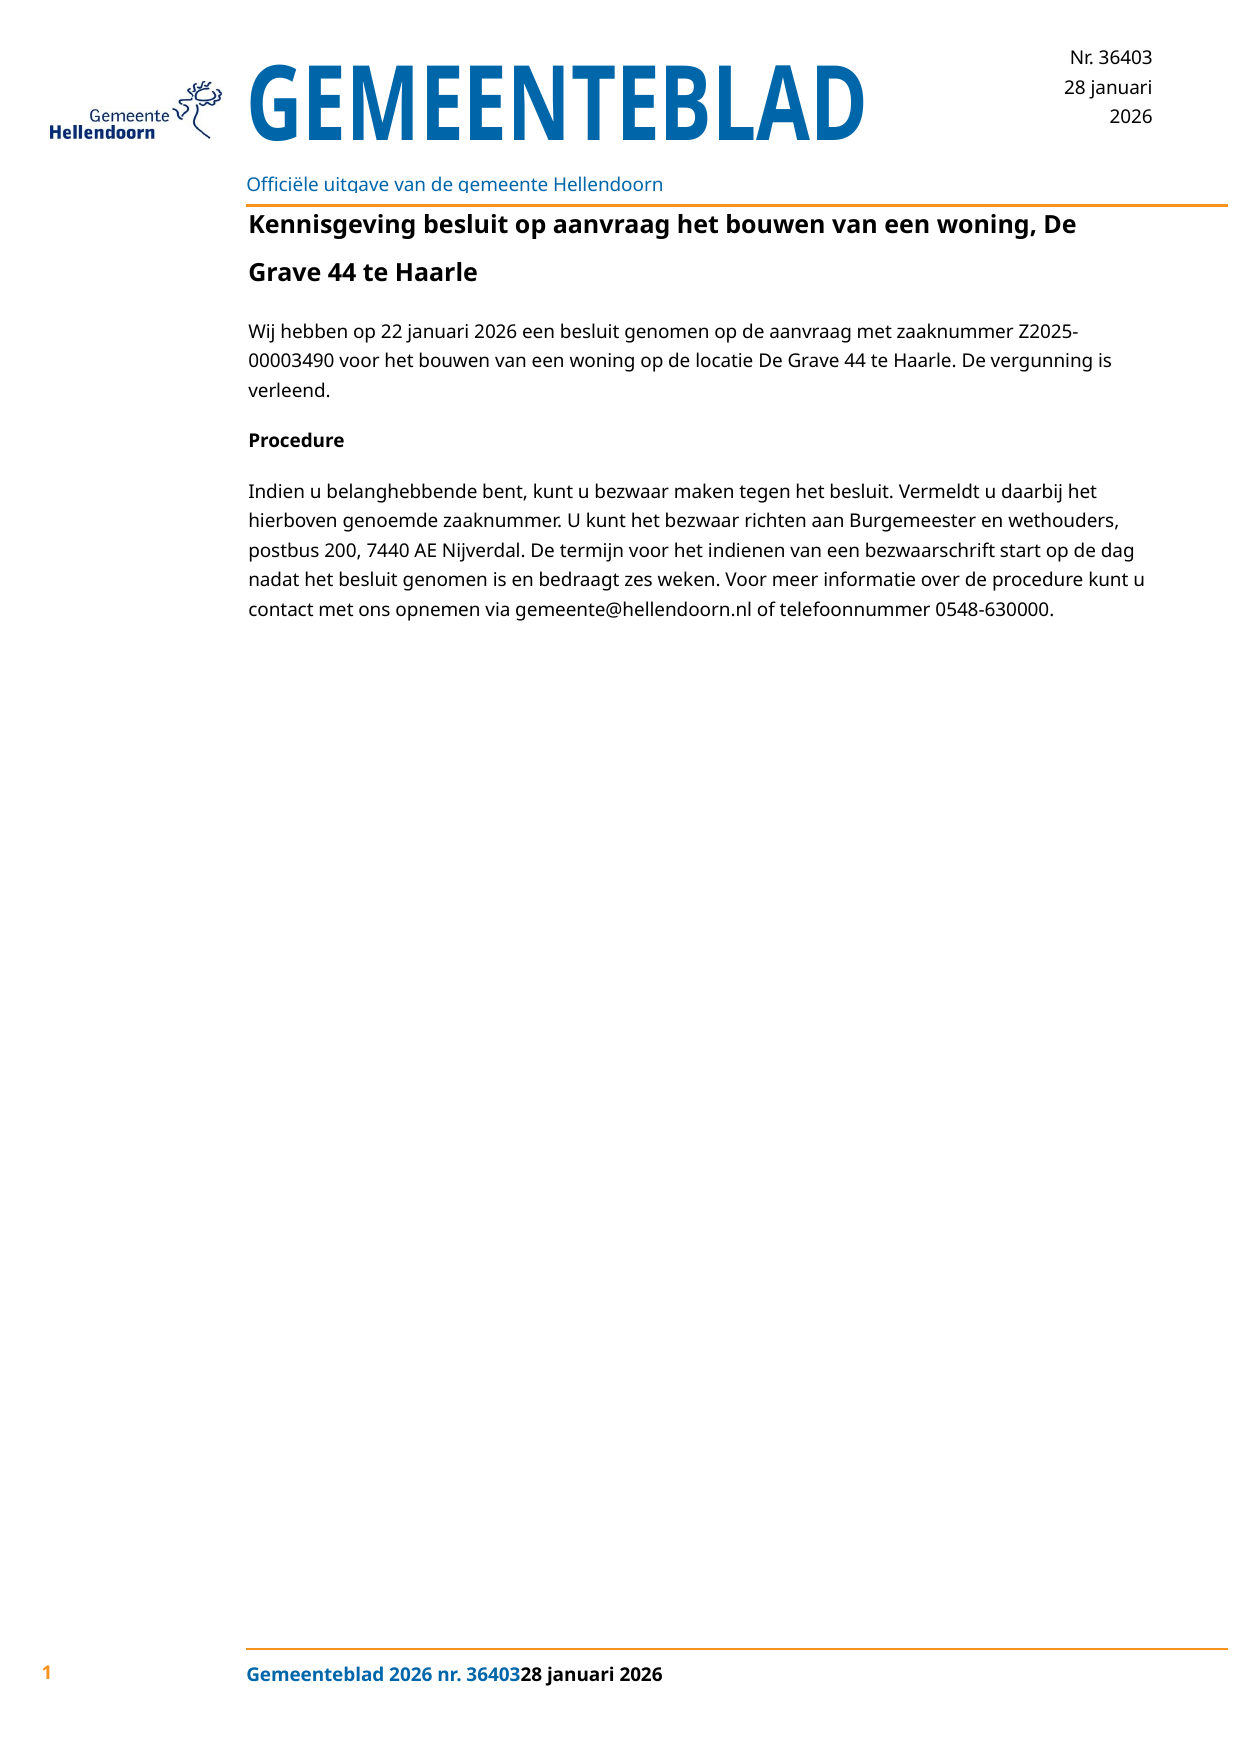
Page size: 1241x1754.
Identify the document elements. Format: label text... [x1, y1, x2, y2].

text Indien u belanghebbende bent, kunt u bezwaar maken tegen het besluit. Vermeldt u daarbij het hierboven genoemde zaaknummer. U kunt het bezwaar richten aan Burgemeester en wethouders, postbus 200, 7440 AE Nijverdal. De termijn voor het indienen van een bezwaarschrift start op de dag nadat het besluit genomen is en bedraagt zes weken. Voor meer informatie over de procedure kunt u contact met ons opnemen via gemeente@hellendoorn.nl of telefoonnummer 0548-630000. [248, 478, 1152, 622]
text Wij hebben op 22 januari 2026 een besluit genomen op de aanvraag met zaaknummer Z2025-00003490 voor het bouwen van een woning op de locatie De Grave 44 te Haarle. De vergunning is verleend. [248, 318, 1152, 403]
text Kennisgeving besluit op aanvraag het bouwen van een woning, De Grave 44 te Haarle [248, 207, 1152, 288]
text Procedure [248, 427, 1152, 453]
picture [41, 47, 231, 172]
